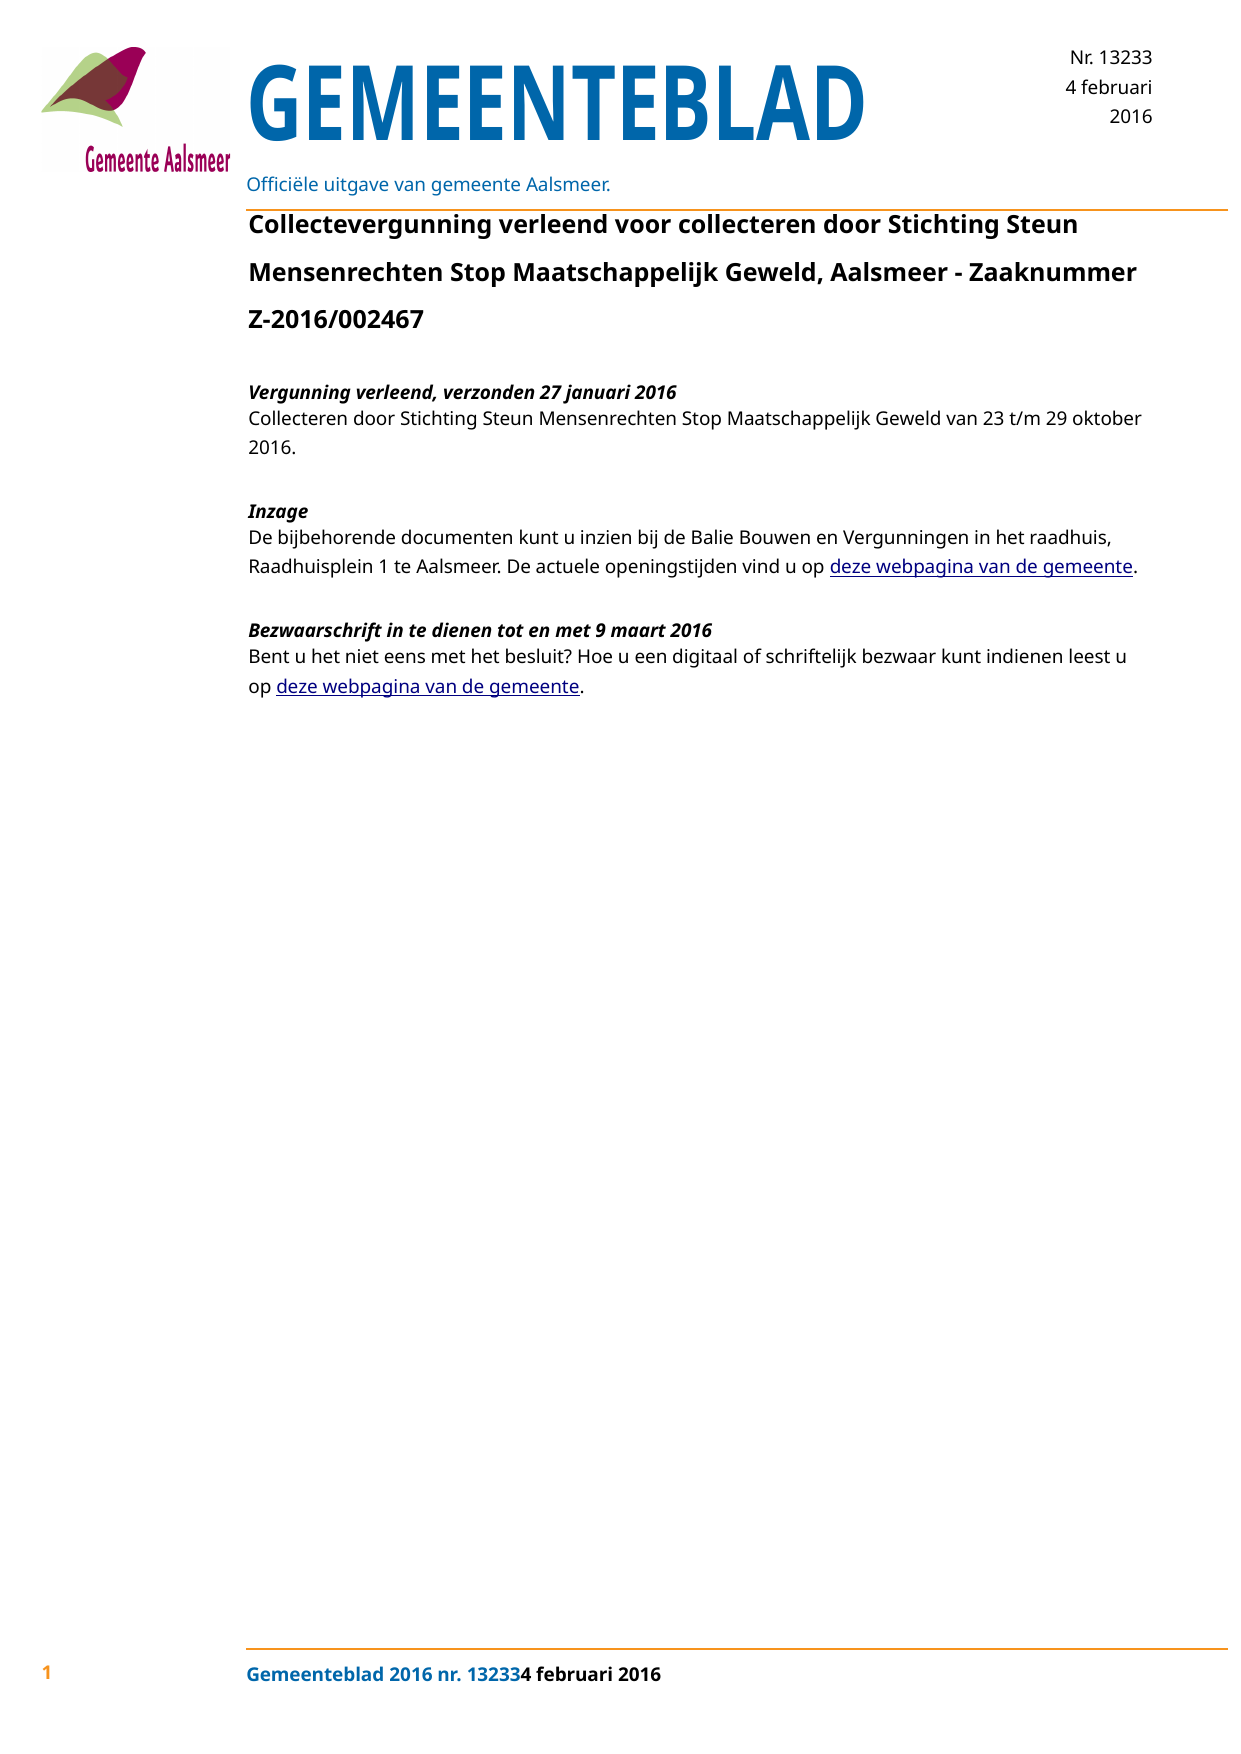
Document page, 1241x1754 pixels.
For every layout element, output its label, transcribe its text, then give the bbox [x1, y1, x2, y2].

text Bent u het niet eens met het besluit? Hoe u een digitaal of schriftelijk bezwaar kunt indienen leest u op deze webpagina van de gemeente. [248, 643, 1152, 699]
picture [41, 47, 231, 172]
text Collectevergunning verleend voor collecteren door Stichting Steun Mensenrechten Stop Maatschappelijk Geweld, Aalsmeer - Zaaknummer Z-2016/002467 [248, 211, 1152, 336]
text Bezwaarschrift in te dienen tot en met 9 maart 2016 [248, 618, 1152, 643]
text Inzage [248, 498, 1152, 524]
text Collecteren door Stichting Steun Mensenrechten Stop Maatschappelijk Geweld van 23 t/m 29 oktober 2016. [248, 405, 1152, 460]
text De bijbehorende documenten kunt u inzien bij de Balie Bouwen en Vergunningen in het raadhuis, Raadhuisplein 1 te Aalsmeer. De actuele openingstijden vind u op deze webpagina van de gemeente. [248, 524, 1152, 579]
text Vergunning verleend, verzonden 27 januari 2016 [248, 379, 1152, 405]
